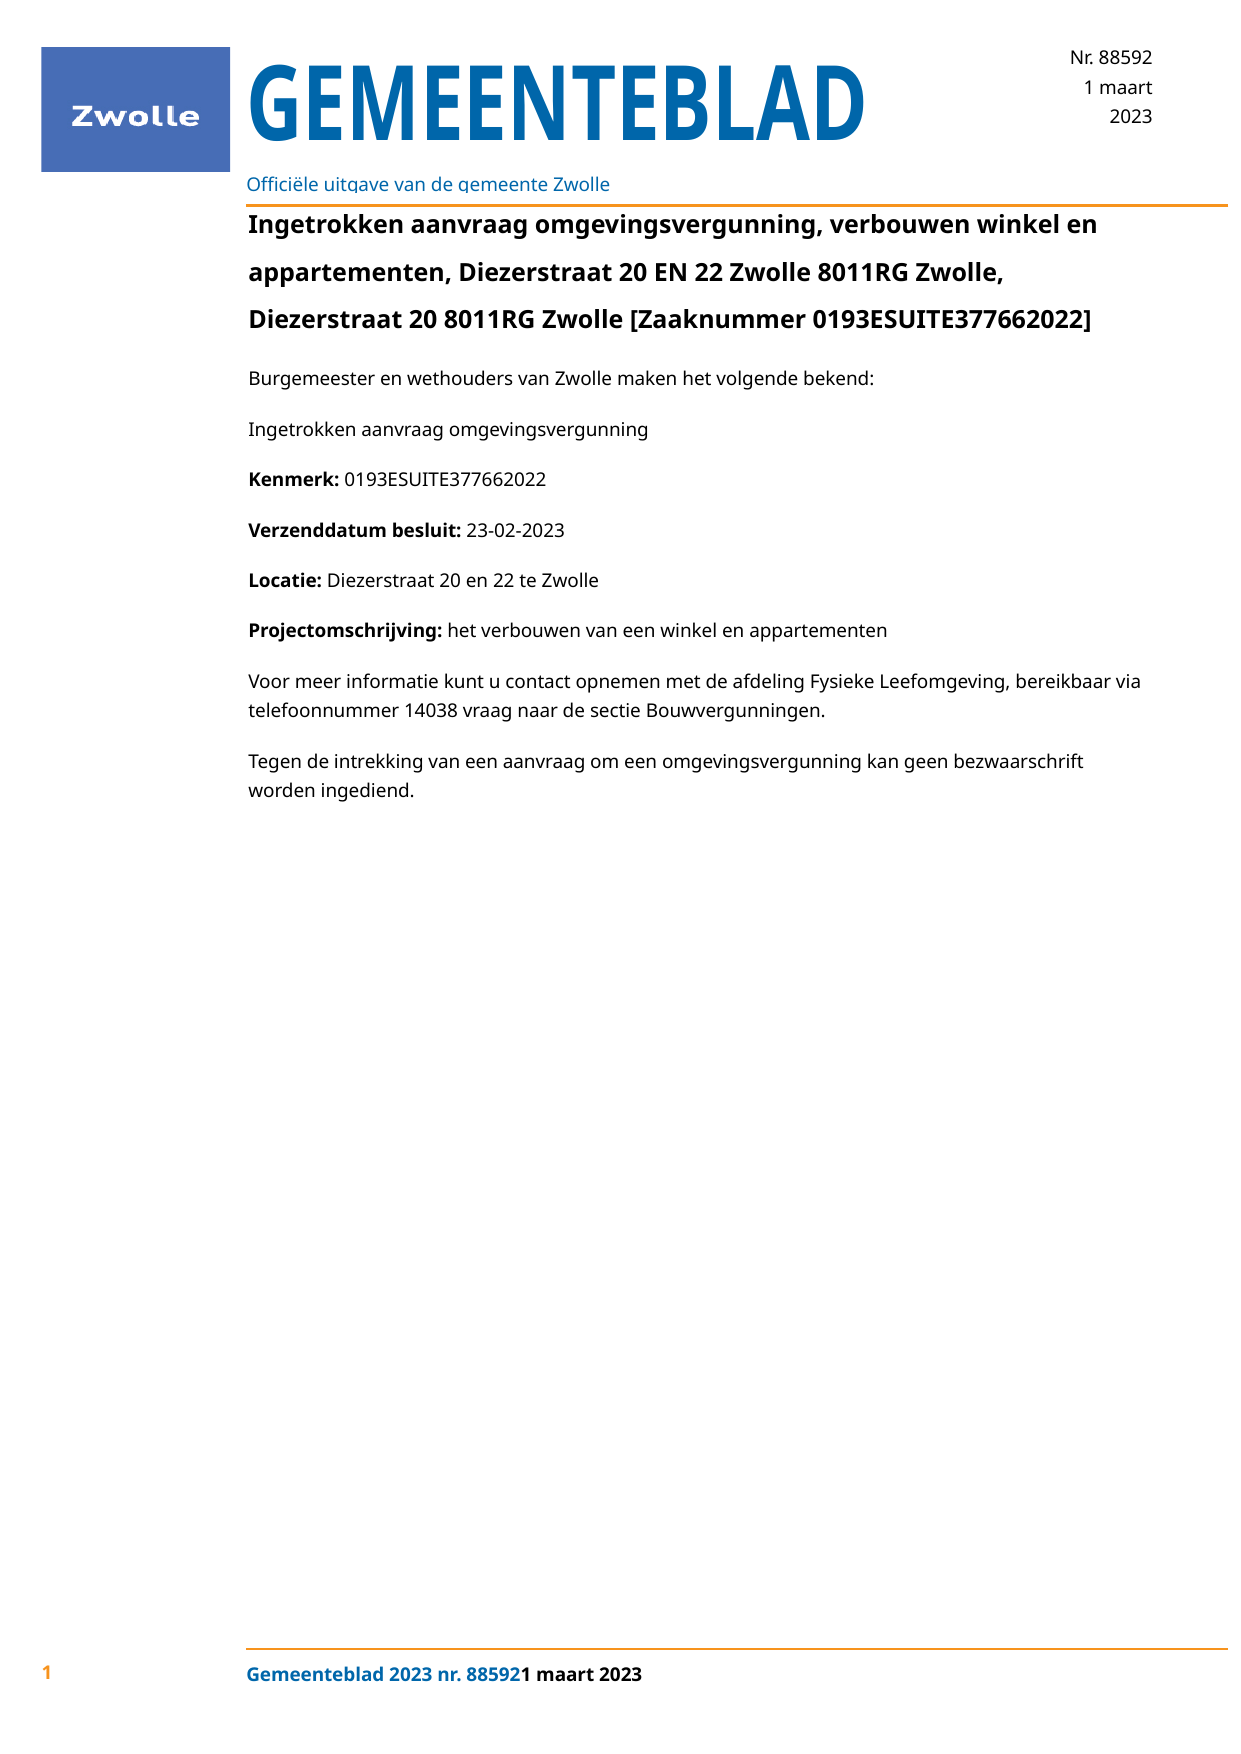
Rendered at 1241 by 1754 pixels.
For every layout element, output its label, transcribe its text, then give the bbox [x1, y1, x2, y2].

text Voor meer informatie kunt u contact opnemen met de afdeling Fysieke Leefomgeving, bereikbaar via telefoonnummer 14038 vraag naar de sectie Bouwvergunningen. [248, 668, 1152, 723]
picture [41, 47, 231, 172]
text Verzenddatum besluit: 23-02-2023 [248, 517, 1152, 542]
text Projectomschrijving: het verbouwen van een winkel en appartementen [248, 618, 1152, 643]
text Kenmerk: 0193ESUITE377662022 [248, 466, 1152, 492]
text Tegen de intrekking van een aanvraag om een omgevingsvergunning kan geen bezwaarschrift worden ingediend. [248, 748, 1152, 803]
text Ingetrokken aanvraag omgevingsvergunning, verbouwen winkel en appartementen, Diezerstraat 20 EN 22 Zwolle 8011RG Zwolle, Diezerstraat 20 8011RG Zwolle [Zaaknummer 0193ESUITE377662022] [248, 207, 1152, 336]
text Locatie: Diezerstraat 20 en 22 te Zwolle [248, 567, 1152, 593]
text Burgemeester en wethouders van Zwolle maken het volgende bekend: [248, 366, 1152, 391]
text Ingetrokken aanvraag omgevingsvergunning [248, 416, 1152, 442]
